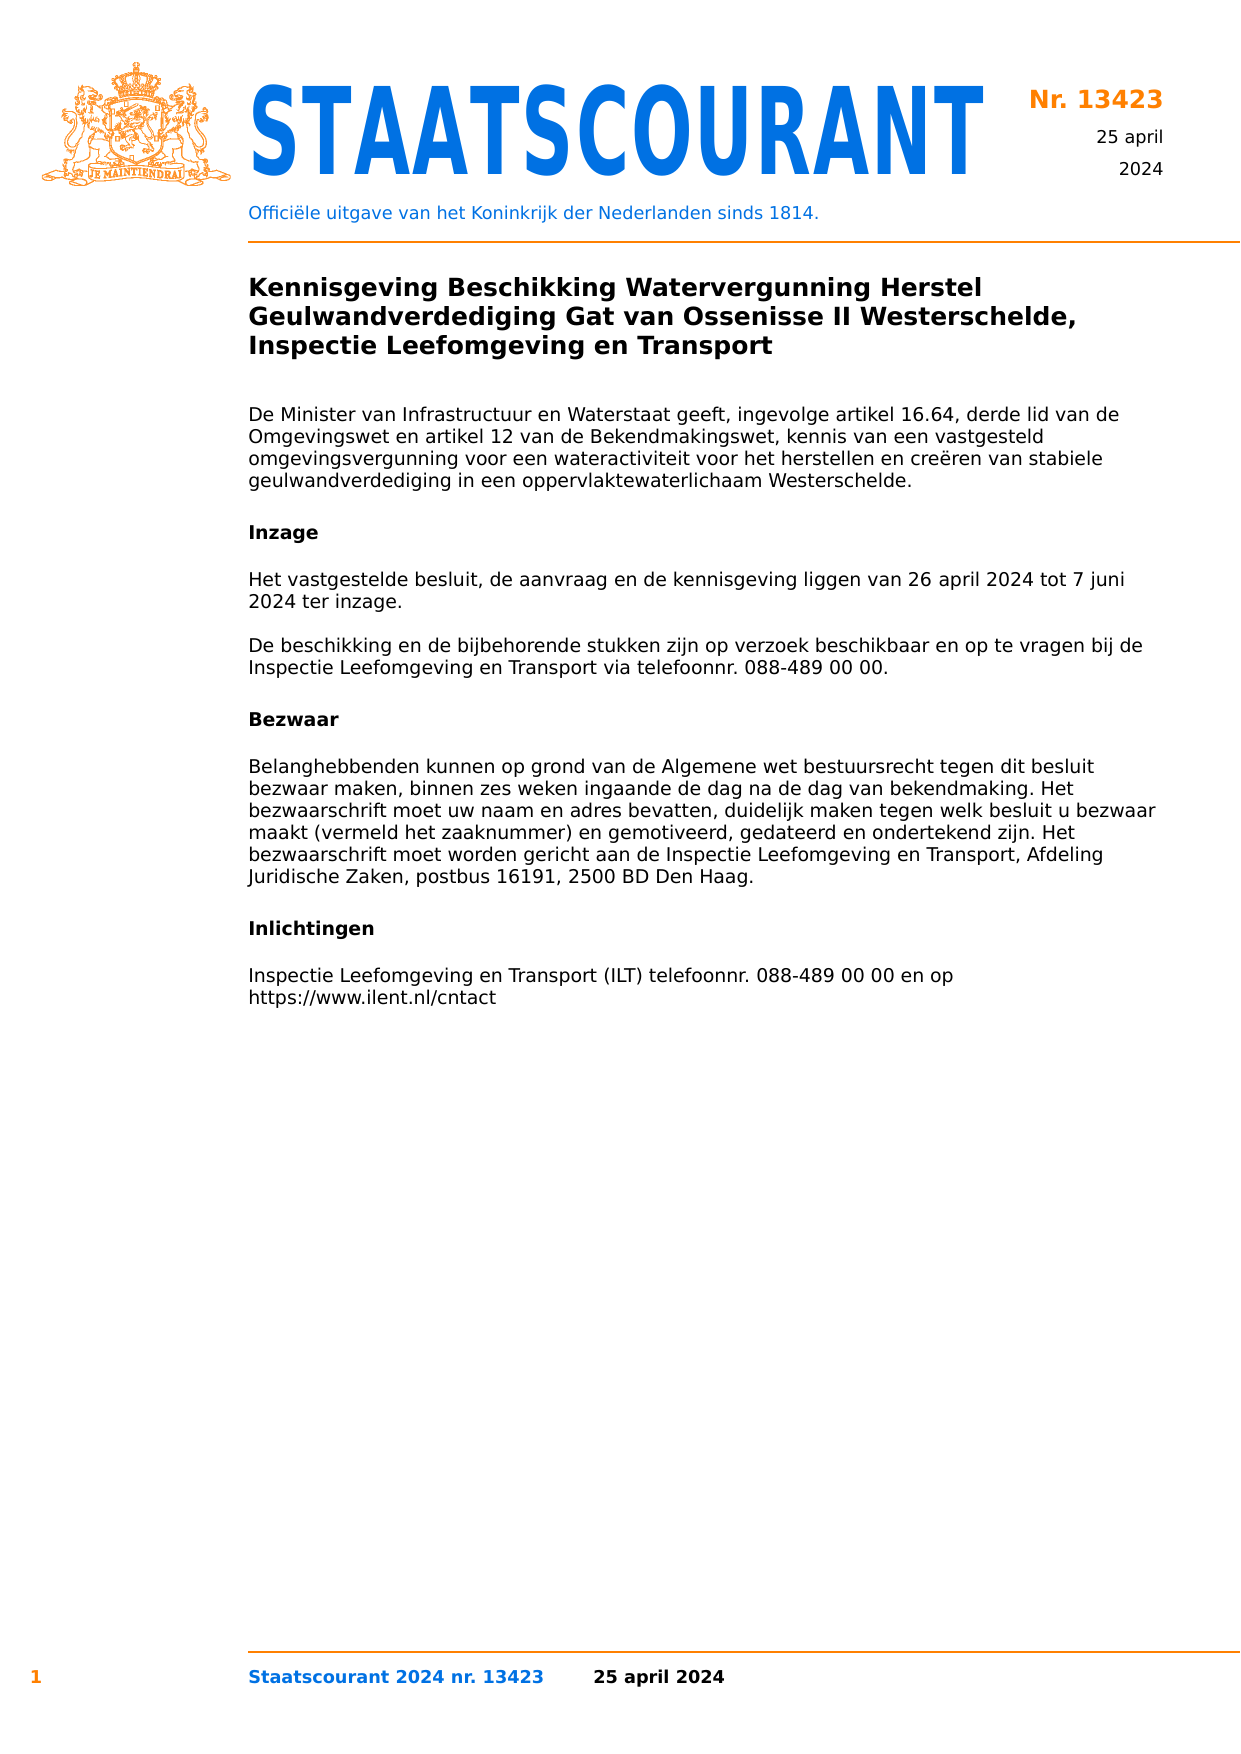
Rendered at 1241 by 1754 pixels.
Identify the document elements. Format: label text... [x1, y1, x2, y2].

text Inspectie Leefomgeving en Transport (ILT) telefoonnr. 088-489 00 00 en op https://www.ilent.nl/cntact [248, 965, 1163, 1009]
text De Minister van Infrastructuur en Waterstaat geeft, ingevolge artikel 16.64, derde lid van de Omgevingswet en artikel 12 van de Bekendmakingswet, kennis van een vastgesteld omgevingsvergunning voor een wateractiviteit voor het herstellen en creëren van stabiele geulwandverdediging in een oppervlaktewaterlichaam Westerschelde. [248, 404, 1163, 492]
subtitle Inzage [248, 522, 1163, 544]
table_cell Officiële uitgave van het Koninkrijk der Nederlanden sinds 1814. [248, 203, 1240, 241]
text Het vastgestelde besluit, de aanvraag en de kennisgeving liggen van 26 april 2024 tot 7 juni 2024 ter inzage. [248, 569, 1163, 613]
table_cell 25 april [998, 121, 1240, 153]
table_header [25, 62, 248, 241]
subtitle Bezwaar [248, 709, 1163, 731]
picture [41, 62, 231, 186]
subtitle Inlichtingen [248, 918, 1163, 940]
table_cell 2024 [998, 153, 1240, 203]
table_header Nr. 13423 [998, 62, 1240, 121]
table_header STAATSCOURANT [248, 62, 998, 203]
subtitle Kennisgeving Beschikking Watervergunning Herstel Geulwandverdediging Gat van Ossenisse II Westerschelde, Inspectie Leefomgeving en Transport [248, 273, 1163, 361]
text Belanghebbenden kunnen op grond van de Algemene wet bestuursrecht tegen dit besluit bezwaar maken, binnen zes weken ingaande de dag na de dag van bekendmaking. Het bezwaarschrift moet uw naam en adres bevatten, duidelijk maken tegen welk besluit u bezwaar maakt (vermeld het zaaknummer) en gemotiveerd, gedateerd en ondertekend zijn. Het bezwaarschrift moet worden gericht aan de Inspectie Leefomgeving en Transport, Afdeling Juridische Zaken, postbus 16191, 2500 BD Den Haag. [248, 756, 1163, 888]
text De beschikking en de bijbehorende stukken zijn op verzoek beschikbaar en op te vragen bij de Inspectie Leefomgeving en Transport via telefoonnr. 088-489 00 00. [248, 635, 1163, 679]
